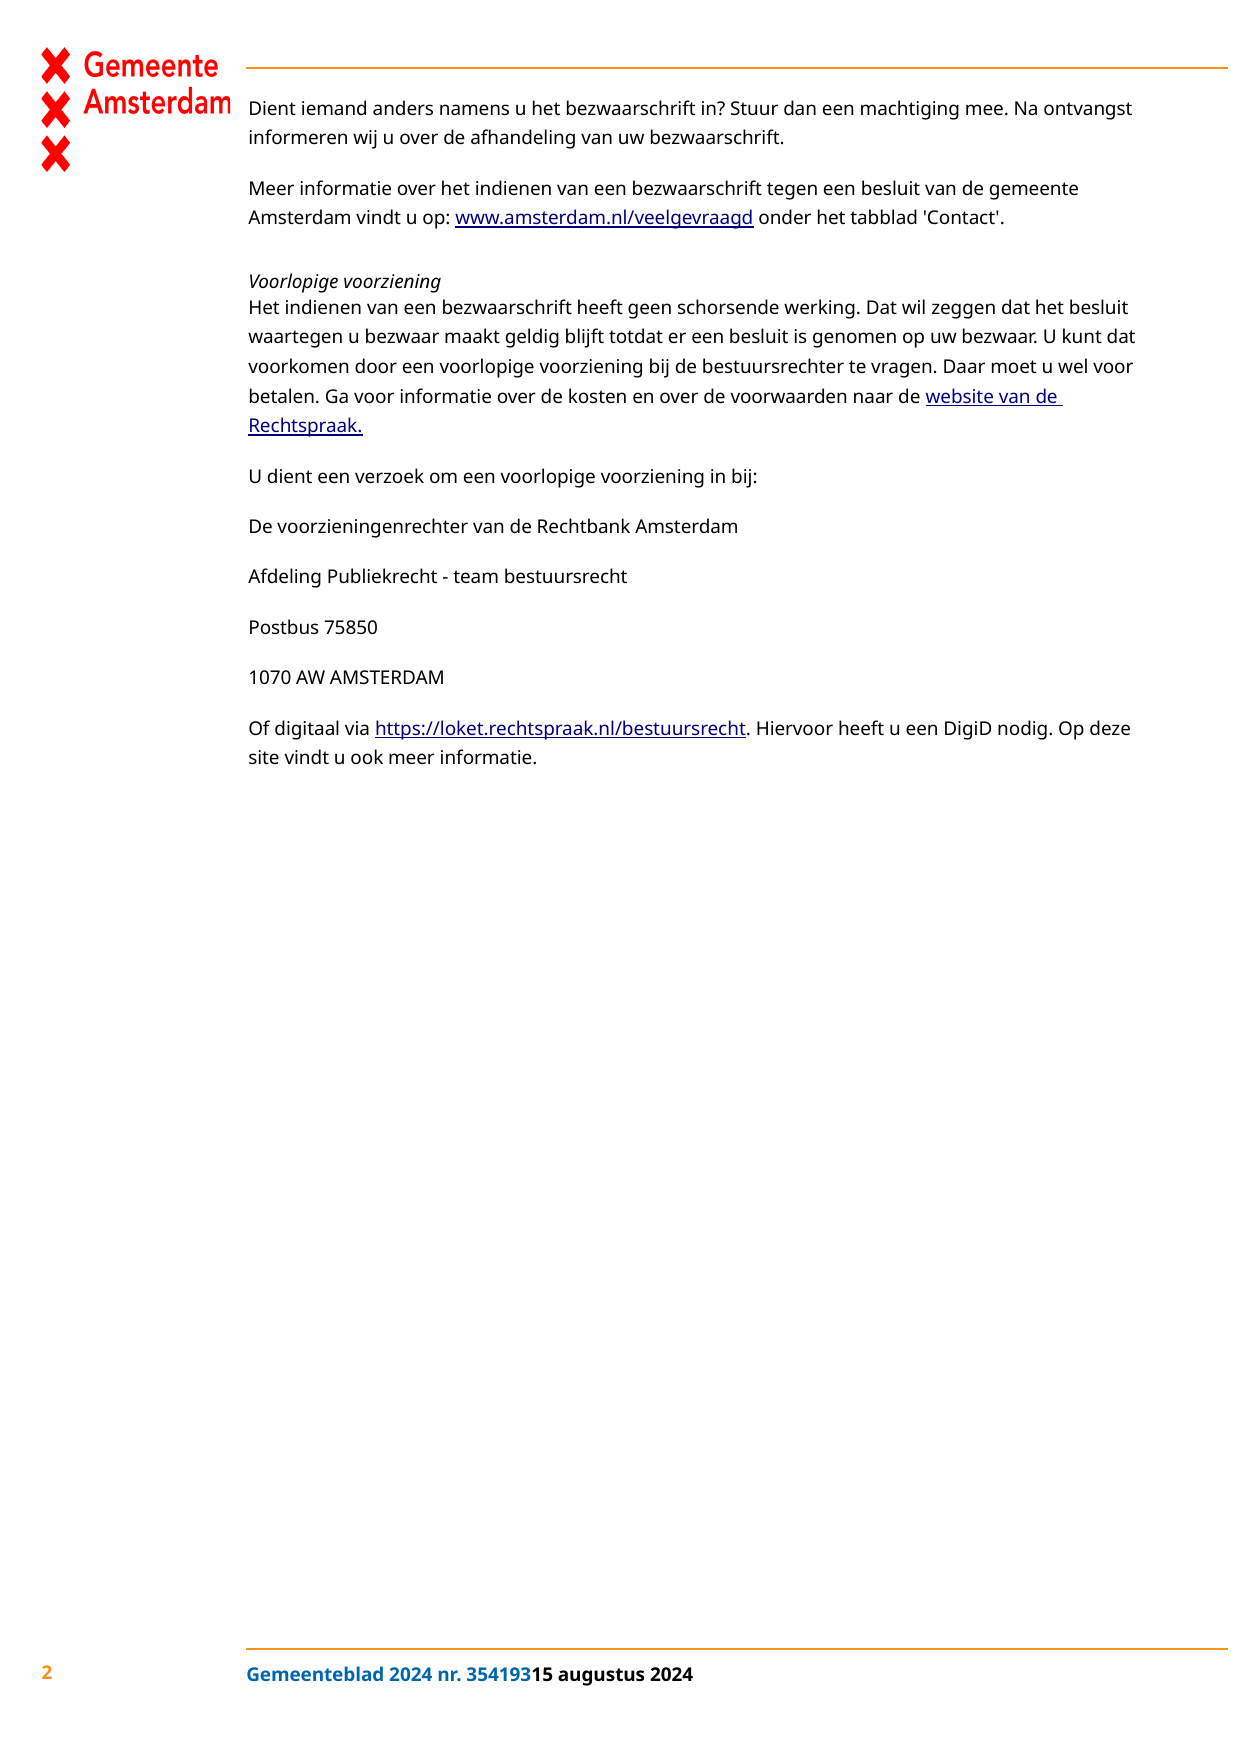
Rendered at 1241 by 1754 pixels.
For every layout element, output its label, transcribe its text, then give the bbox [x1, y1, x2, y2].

text 1070 AW AMSTERDAM [248, 664, 1152, 690]
text Postbus 75850 [248, 614, 1152, 640]
text De voorzieningenrechter van de Rechtbank Amsterdam [248, 513, 1152, 539]
text Afdeling Publiekrecht - team bestuursrecht [248, 564, 1152, 589]
text Meer informatie over het indienen van een bezwaarschrift tegen een besluit van de gemeente Amsterdam vindt u op: www.amsterdam.nl/veelgevraagd onder het tabblad 'Contact'. [248, 175, 1152, 230]
picture [41, 47, 231, 172]
text Het indienen van een bezwaarschrift heeft geen schorsende werking. Dat wil zeggen dat het besluit waartegen u bezwaar maakt geldig blijft totdat er een besluit is genomen op uw bezwaar. U kunt dat voorkomen door een voorlopige voorziening bij de bestuursrechter te vragen. Daar moet u wel voor betalen. Ga voor informatie over de kosten en over de voorwaarden naar de website van de Rechtspraak. [248, 294, 1152, 438]
text U dient een verzoek om een voorlopige voorziening in bij: [248, 463, 1152, 488]
text Of digitaal via https://loket.rechtspraak.nl/bestuursrecht. Hiervoor heeft u een DigiD nodig. Op deze site vindt u ook meer informatie. [248, 715, 1152, 770]
text Dient iemand anders namens u het bezwaarschrift in? Stuur dan een machtiging mee. Na ontvangst informeren wij u over de afhandeling van uw bezwaarschrift. [248, 95, 1152, 150]
text Voorlopige voorziening [248, 268, 1152, 294]
